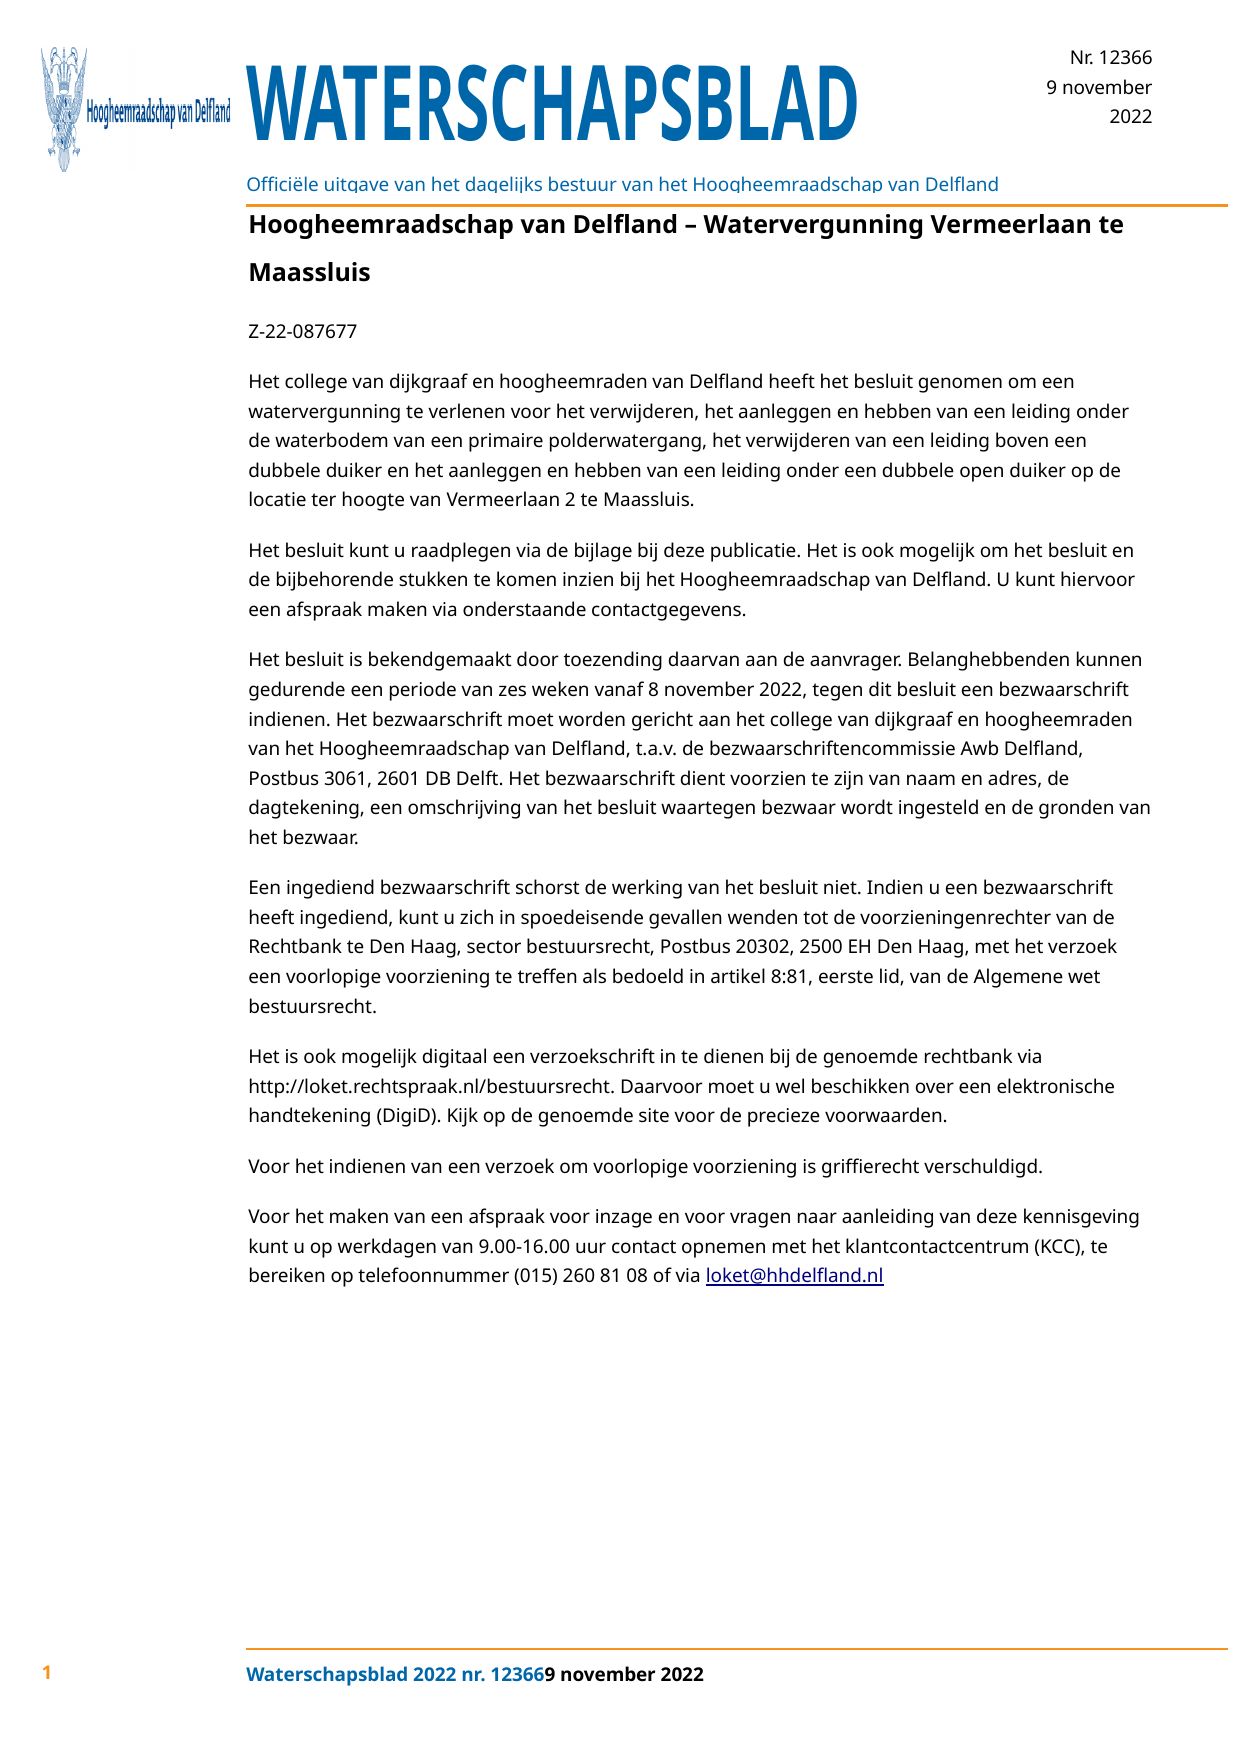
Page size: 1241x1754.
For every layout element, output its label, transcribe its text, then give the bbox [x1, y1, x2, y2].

text Het college van dijkgraaf en hoogheemraden van Delfland heeft het besluit genomen om een watervergunning te verlenen voor het verwijderen, het aanleggen en hebben van een leiding onder de waterbodem van een primaire polderwatergang, het verwijderen van een leiding boven een dubbele duiker en het aanleggen en hebben van een leiding onder een dubbele open duiker op de locatie ter hoogte van Vermeerlaan 2 te Maassluis. [248, 368, 1152, 512]
text Voor het indienen van een verzoek om voorlopige voorziening is griffierecht verschuldigd. [248, 1153, 1152, 1179]
text Het is ook mogelijk digitaal een verzoekschrift in te dienen bij de genoemde rechtbank via http://loket.rechtspraak.nl/bestuursrecht. Daarvoor moet u wel beschikken over een elektronische handtekening (DigiD). Kijk op de genoemde site voor de precieze voorwaarden. [248, 1043, 1152, 1128]
text Het besluit is bekendgemaakt door toezending daarvan aan de aanvrager. Belanghebbenden kunnen gedurende een periode van zes weken vanaf 8 november 2022, tegen dit besluit een bezwaarschrift indienen. Het bezwaarschrift moet worden gericht aan het college van dijkgraaf en hoogheemraden van het Hoogheemraadschap van Delfland, t.a.v. de bezwaarschriftencommissie Awb Delfland, Postbus 3061, 2601 DB Delft. Het bezwaarschrift dient voorzien te zijn van naam en adres, de dagtekening, een omschrijving van het besluit waartegen bezwaar wordt ingesteld en de gronden van het bezwaar. [248, 647, 1152, 850]
text Z-22-087677 [248, 318, 1152, 344]
text Het besluit kunt u raadplegen via de bijlage bij deze publicatie. Het is ook mogelijk om het besluit en de bijbehorende stukken te komen inzien bij het Hoogheemraadschap van Delfland. U kunt hiervoor een afspraak maken via onderstaande contactgegevens. [248, 537, 1152, 622]
text Voor het maken van een afspraak voor inzage en voor vragen naar aanleiding van deze kennisgeving kunt u op werkdagen van 9.00-16.00 uur contact opnemen met het klantcontactcentrum (KCC), te bereiken op telefoonnummer (015) 260 81 08 of via loket@hhdelfland.nl [248, 1203, 1152, 1288]
text Hoogheemraadschap van Delfland – Watervergunning Vermeerlaan te Maassluis [248, 207, 1152, 288]
text Een ingediend bezwaarschrift schorst de werking van het besluit niet. Indien u een bezwaarschrift heeft ingediend, kunt u zich in spoedeisende gevallen wenden tot de voorzieningenrechter van de Rechtbank te Den Haag, sector bestuursrecht, Postbus 20302, 2500 EH Den Haag, met het verzoek een voorlopige voorziening te treffen als bedoeld in artikel 8:81, eerste lid, van de Algemene wet bestuursrecht. [248, 874, 1152, 1019]
picture [41, 47, 231, 172]
